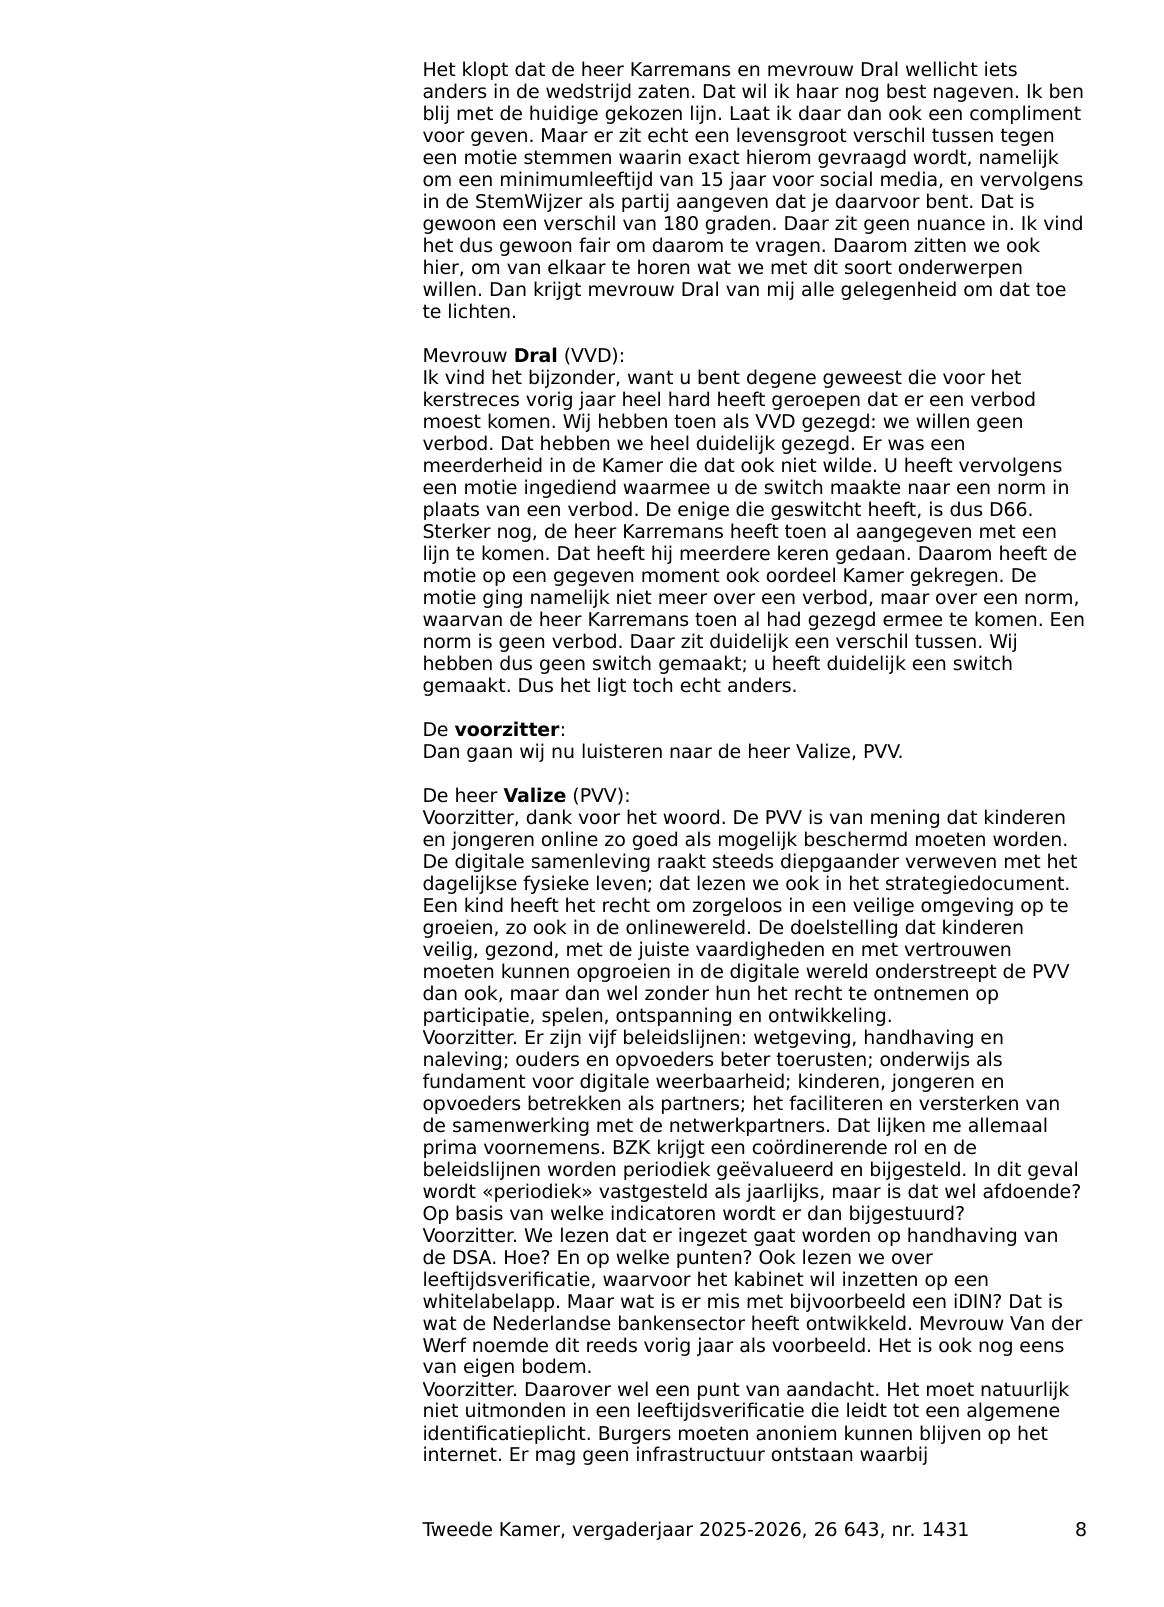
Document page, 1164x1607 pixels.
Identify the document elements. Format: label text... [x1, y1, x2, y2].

text De heer Valize (PVV): [422, 785, 1087, 807]
text Mevrouw Dral (VVD): [422, 345, 1087, 367]
text Voorzitter. Daarover wel een punt van aandacht. Het moet natuurlijk niet uitmonden in een leeftijdsverificatie die leidt tot een algemene identificatieplicht. Burgers moeten anoniem kunnen blijven op het internet. Er mag geen infrastructuur ontstaan waarbij [422, 1378, 1087, 1466]
text Het klopt dat de heer Karremans en mevrouw Dral wellicht iets anders in de wedstrijd zaten. Dat wil ik haar nog best nageven. Ik ben blij met de huidige gekozen lijn. Laat ik daar dan ook een compliment voor geven. Maar er zit echt een levensgroot verschil tussen tegen een motie stemmen waarin exact hierom gevraagd wordt, namelijk om een minimumleeftijd van 15 jaar voor social media, en vervolgens in de StemWijzer als partij aangeven dat je daarvoor bent. Dat is gewoon een verschil van 180 graden. Daar zit geen nuance in. Ik vind het dus gewoon fair om daarom te vragen. Daarom zitten we ook hier, om van elkaar te horen wat we met dit soort onderwerpen willen. Dan krijgt mevrouw Dral van mij alle gelegenheid om dat toe te lichten. [422, 59, 1087, 323]
text De voorzitter: [422, 719, 1087, 741]
text Voorzitter, dank voor het woord. De PVV is van mening dat kinderen en jongeren online zo goed als mogelijk beschermd moeten worden. De digitale samenleving raakt steeds diepgaander verweven met het dagelijkse fysieke leven; dat lezen we ook in het strategiedocument. Een kind heeft het recht om zorgeloos in een veilige omgeving op te groeien, zo ook in de onlinewereld. De doelstelling dat kinderen veilig, gezond, met de juiste vaardigheden en met vertrouwen moeten kunnen opgroeien in de digitale wereld onderstreept de PVV dan ook, maar dan wel zonder hun het recht te ontnemen op participatie, spelen, ontspanning en ontwikkeling. [422, 807, 1087, 1027]
text Voorzitter. We lezen dat er ingezet gaat worden op handhaving van de DSA. Hoe? En op welke punten? Ook lezen we over leeftijdsverificatie, waarvoor het kabinet wil inzetten op een whitelabelapp. Maar wat is er mis met bijvoorbeeld een iDIN? Dat is wat de Nederlandse bankensector heeft ontwikkeld. Mevrouw Van der Werf noemde dit reeds vorig jaar als voorbeeld. Het is ook nog eens van eigen bodem. [422, 1224, 1087, 1378]
text Dan gaan wij nu luisteren naar de heer Valize, PVV. [422, 741, 1087, 763]
text Voorzitter. Er zijn vijf beleidslijnen: wetgeving, handhaving en naleving; ouders en opvoeders beter toerusten; onderwijs als fundament voor digitale weerbaarheid; kinderen, jongeren en opvoeders betrekken als partners; het faciliteren en versterken van de samenwerking met de netwerkpartners. Dat lijken me allemaal prima voornemens. BZK krijgt een coördinerende rol en de beleidslijnen worden periodiek geëvalueerd en bijgesteld. In dit geval wordt «periodiek» vastgesteld als jaarlijks, maar is dat wel afdoende? Op basis van welke indicatoren wordt er dan bijgestuurd? [422, 1027, 1087, 1224]
text Ik vind het bijzonder, want u bent degene geweest die voor het kerstreces vorig jaar heel hard heeft geroepen dat er een verbod moest komen. Wij hebben toen als VVD gezegd: we willen geen verbod. Dat hebben we heel duidelijk gezegd. Er was een meerderheid in de Kamer die dat ook niet wilde. U heeft vervolgens een motie ingediend waarmee u de switch maakte naar een norm in plaats van een verbod. De enige die geswitcht heeft, is dus D66. Sterker nog, de heer Karremans heeft toen al aangegeven met een lijn te komen. Dat heeft hij meerdere keren gedaan. Daarom heeft de motie op een gegeven moment ook oordeel Kamer gekregen. De motie ging namelijk niet meer over een verbod, maar over een norm, waarvan de heer Karremans toen al had gezegd ermee te komen. Een norm is geen verbod. Daar zit duidelijk een verschil tussen. Wij hebben dus geen switch gemaakt; u heeft duidelijk een switch gemaakt. Dus het ligt toch echt anders. [422, 367, 1087, 697]
